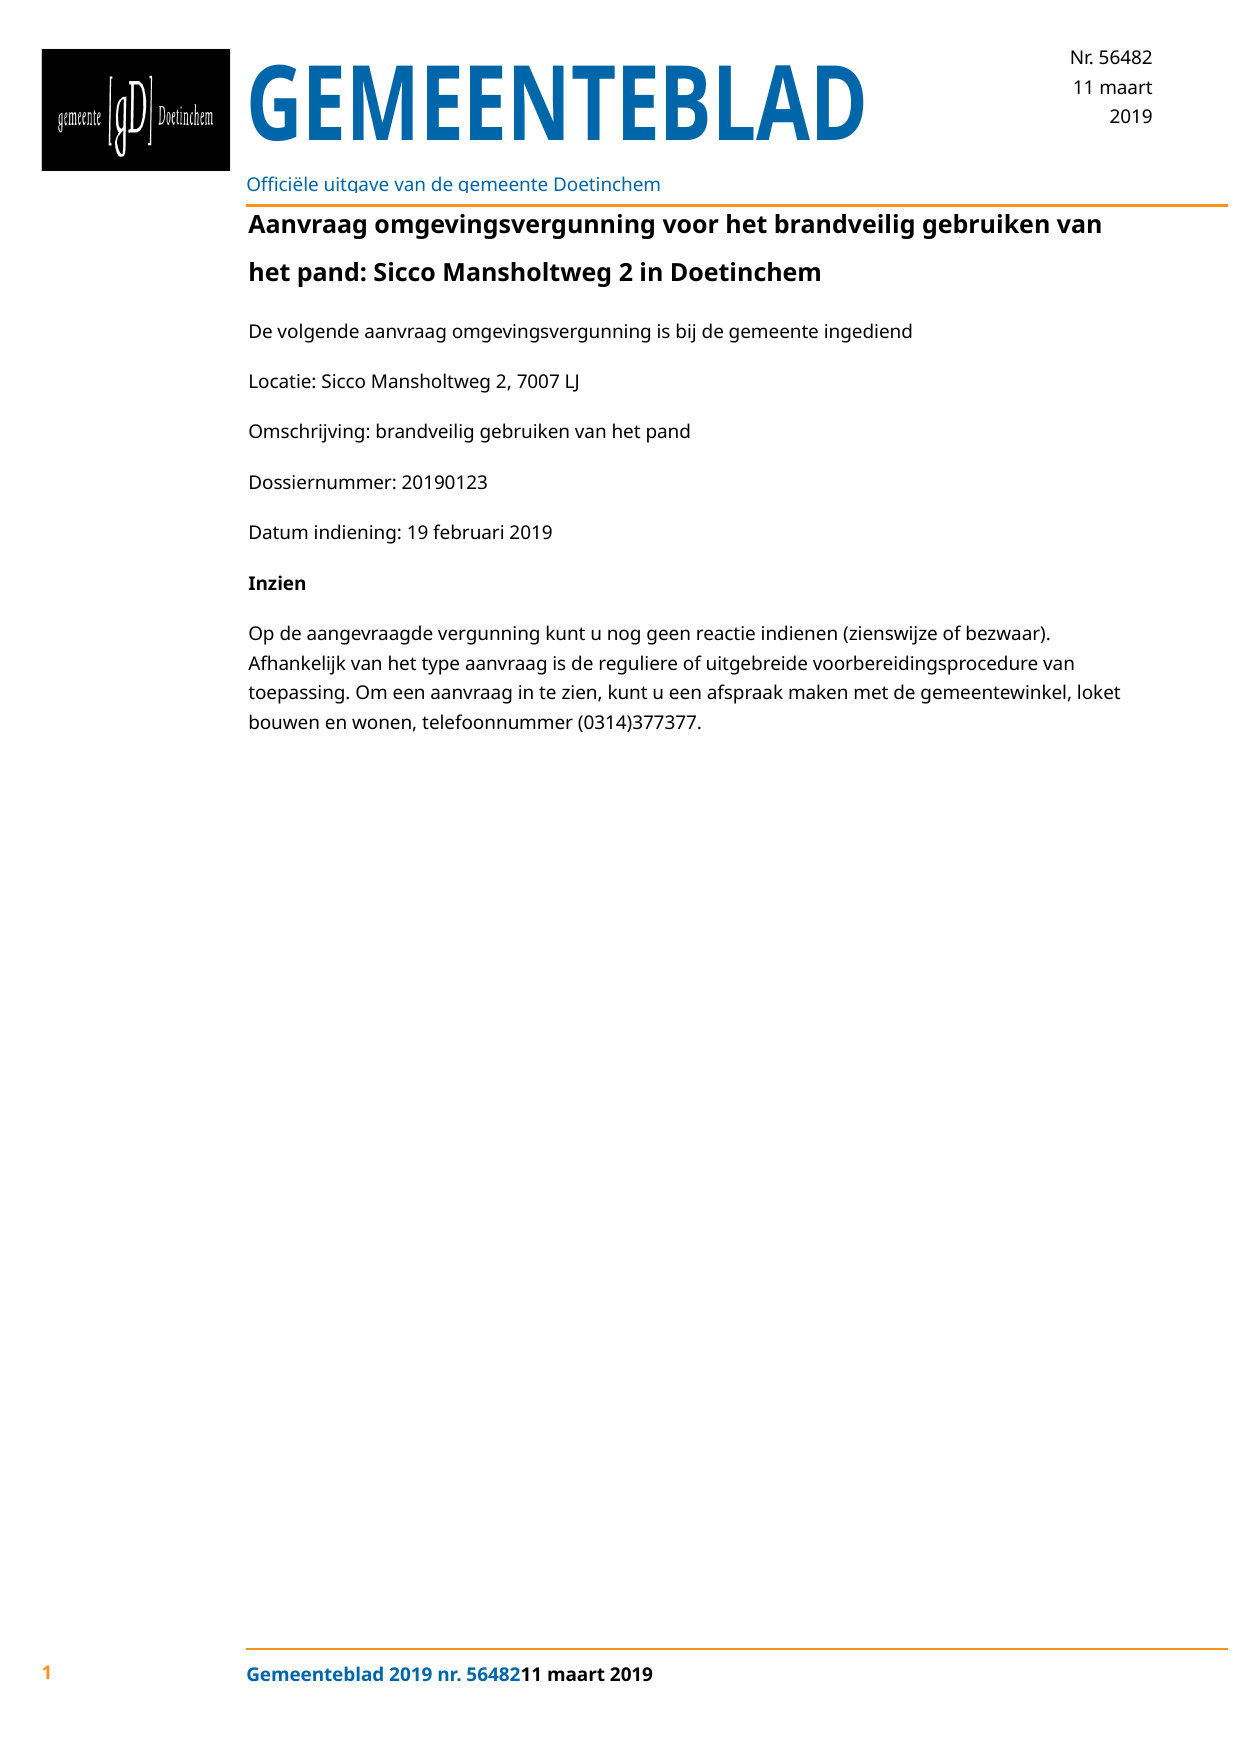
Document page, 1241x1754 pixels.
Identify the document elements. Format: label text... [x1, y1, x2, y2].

text Op de aangevraagde vergunning kunt u nog geen reactie indienen (zienswijze of bezwaar). Afhankelijk van het type aanvraag is de reguliere of uitgebreide voorbereidingsprocedure van toepassing. Om een aanvraag in te zien, kunt u een afspraak maken met de gemeentewinkel, loket bouwen en wonen, telefoonnummer (0314)377377. [248, 620, 1152, 735]
text Locatie: Sicco Mansholtweg 2, 7007 LJ [248, 368, 1152, 394]
text Aanvraag omgevingsvergunning voor het brandveilig gebruiken van het pand: Sicco Mansholtweg 2 in Doetinchem [248, 207, 1152, 288]
text Inzien [248, 570, 1152, 596]
text De volgende aanvraag omgevingsvergunning is bij de gemeente ingediend [248, 318, 1152, 344]
text Omschrijving: brandveilig gebruiken van het pand [248, 419, 1152, 444]
text Dossiernummer: 20190123 [248, 469, 1152, 495]
text Datum indiening: 19 februari 2019 [248, 519, 1152, 545]
picture [41, 47, 231, 172]
